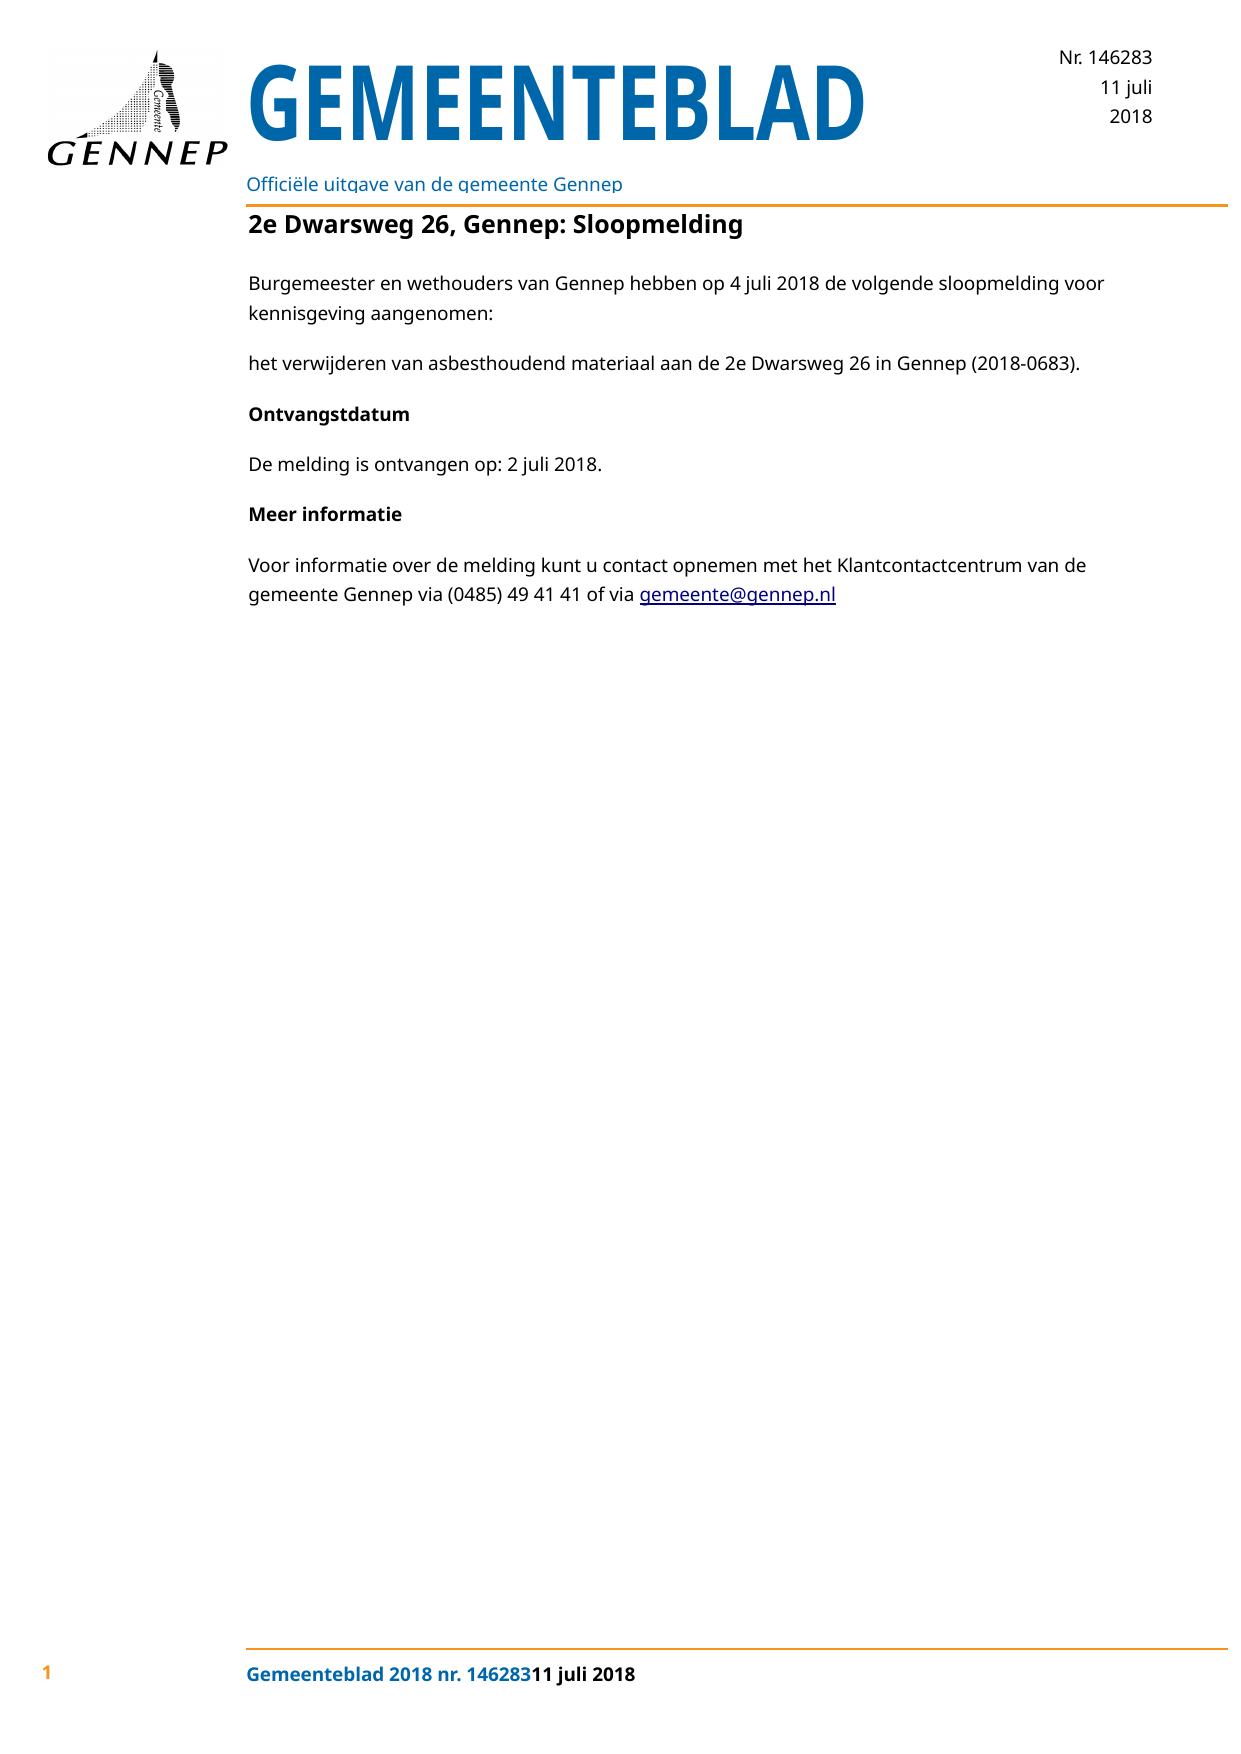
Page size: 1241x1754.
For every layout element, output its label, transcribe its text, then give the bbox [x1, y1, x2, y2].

text De melding is ontvangen op: 2 juli 2018. [248, 451, 1152, 477]
picture [41, 47, 231, 172]
text 2e Dwarsweg 26, Gennep: Sloopmelding [248, 207, 1152, 241]
text Voor informatie over de melding kunt u contact opnemen met het Klantcontactcentrum van de gemeente Gennep via (0485) 49 41 41 of via gemeente@gennep.nl [248, 552, 1152, 607]
text Burgemeester en wethouders van Gennep hebben op 4 juli 2018 de volgende sloopmelding voor kennisgeving aangenomen: [248, 270, 1152, 326]
text Meer informatie [248, 502, 1152, 527]
text Ontvangstdatum [248, 401, 1152, 426]
text het verwijderen van asbesthoudend materiaal aan de 2e Dwarsweg 26 in Gennep (2018-0683). [248, 350, 1152, 376]
